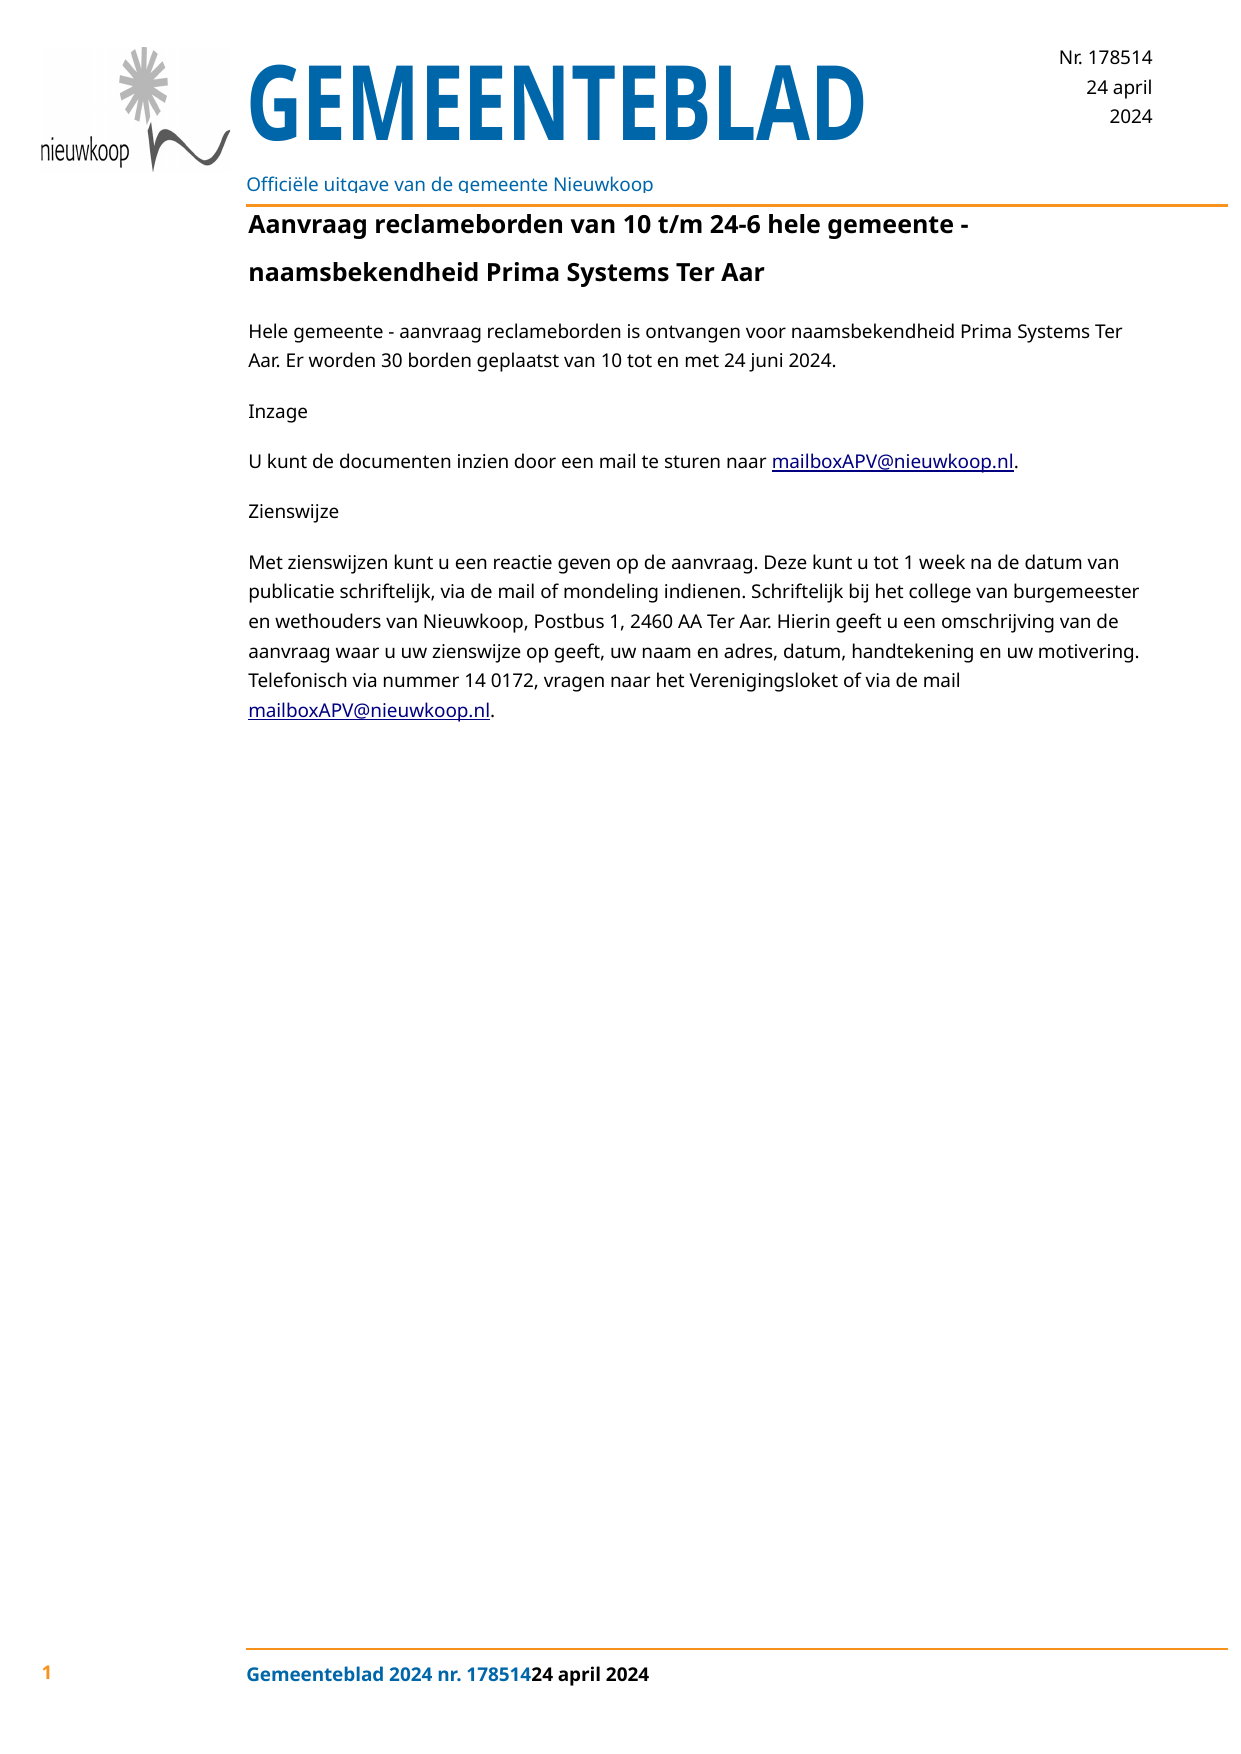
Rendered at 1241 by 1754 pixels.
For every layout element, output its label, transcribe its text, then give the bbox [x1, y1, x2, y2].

text U kunt de documenten inzien door een mail te sturen naar mailboxAPV@nieuwkoop.nl. [248, 448, 1152, 474]
picture [41, 47, 231, 172]
text Inzage [248, 398, 1152, 424]
text Met zienswijzen kunt u een reactie geven op de aanvraag. Deze kunt u tot 1 week na de datum van publicatie schriftelijk, via de mail of mondeling indienen. Schriftelijk bij het college van burgemeester en wethouders van Nieuwkoop, Postbus 1, 2460 AA Ter Aar. Hierin geeft u een omschrijving van de aanvraag waar u uw zienswijze op geeft, uw naam en adres, datum, handtekening en uw motivering. Telefonisch via nummer 14 0172, vragen naar het Verenigingsloket of via de mail mailboxAPV@nieuwkoop.nl. [248, 549, 1152, 723]
text Zienswijze [248, 499, 1152, 524]
text Aanvraag reclameborden van 10 t/m 24-6 hele gemeente - naamsbekendheid Prima Systems Ter Aar [248, 207, 1152, 288]
text Hele gemeente - aanvraag reclameborden is ontvangen voor naamsbekendheid Prima Systems Ter Aar. Er worden 30 borden geplaatst van 10 tot en met 24 juni 2024. [248, 318, 1152, 373]
